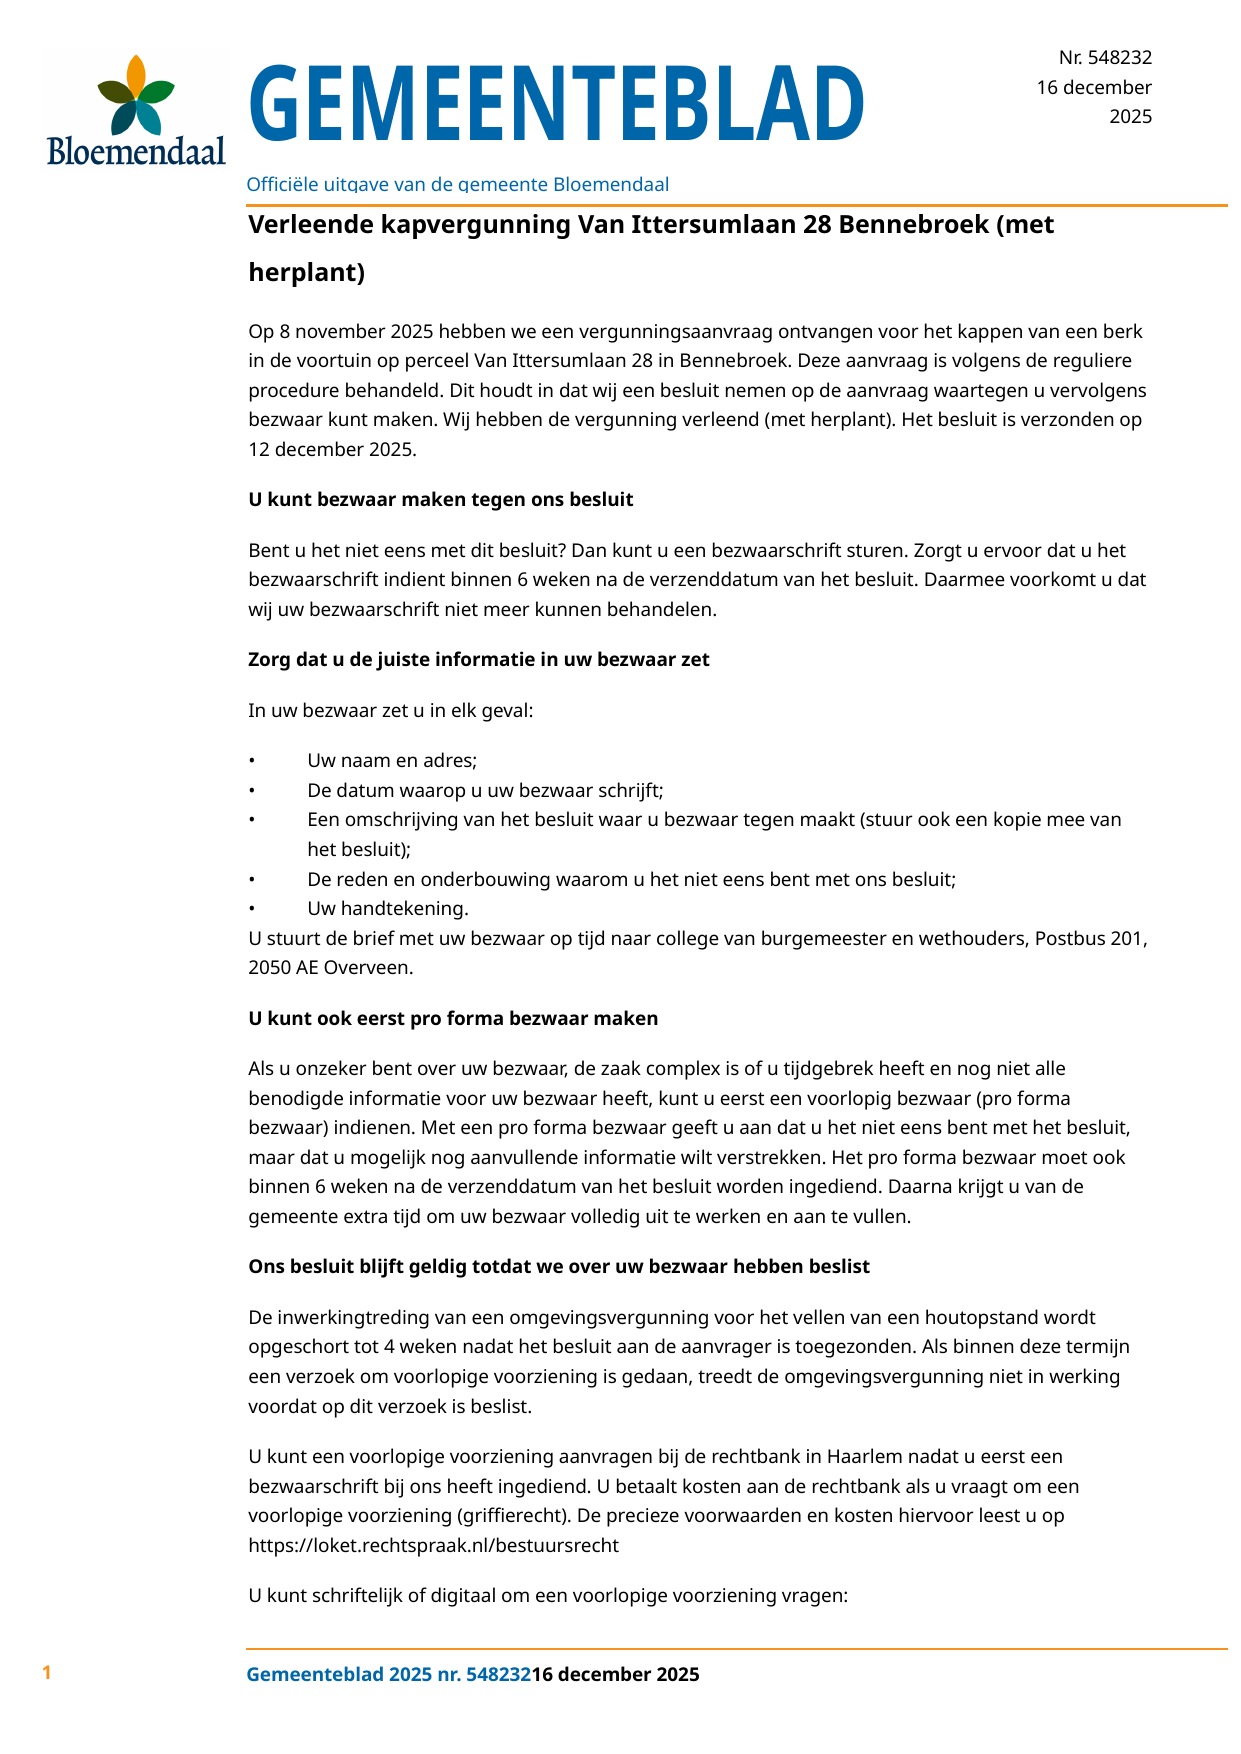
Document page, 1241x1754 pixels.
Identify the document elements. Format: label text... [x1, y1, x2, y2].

list De datum waarop u uw bezwaar schrijft; [248, 777, 1152, 803]
text U kunt ook eerst pro forma bezwaar maken [248, 1005, 1152, 1031]
text In uw bezwaar zet u in elk geval: [248, 697, 1152, 723]
list Een omschrijving van het besluit waar u bezwaar tegen maakt (stuur ook een kopie mee van het besluit); [248, 807, 1152, 862]
list De reden en onderbouwing waarom u het niet eens bent met ons besluit; [248, 866, 1152, 892]
list Uw naam en adres; [248, 747, 1152, 773]
text Ons besluit blijft geldig totdat we over uw bezwaar hebben beslist [248, 1254, 1152, 1279]
text Bent u het niet eens met dit besluit? Dan kunt u een bezwaarschrift sturen. Zorgt u ervoor dat u het bezwaarschrift indient binnen 6 weken na de verzenddatum van het besluit. Daarmee voorkomt u dat wij uw bezwaarschrift niet meer kunnen behandelen. [248, 537, 1152, 622]
list Uw handtekening. [248, 895, 1152, 921]
text Op 8 november 2025 hebben we een vergunningsaanvraag ontvangen voor het kappen van een berk in de voortuin op perceel Van Ittersumlaan 28 in Bennebroek. Deze aanvraag is volgens de reguliere procedure behandeld. Dit houdt in dat wij een besluit nemen op de aanvraag waartegen u vervolgens bezwaar kunt maken. Wij hebben de vergunning verleend (met herplant). Het besluit is verzonden op 12 december 2025. [248, 318, 1152, 462]
text U kunt een voorlopige voorziening aanvragen bij de rechtbank in Haarlem nadat u eerst een bezwaarschrift bij ons heeft ingediend. U betaalt kosten aan de rechtbank als u vraagt om een voorlopige voorziening (griffierecht). De precieze voorwaarden en kosten hiervoor leest u op https://loket.rechtspraak.nl/bestuursrecht [248, 1443, 1152, 1558]
picture [41, 47, 231, 172]
text U stuurt de brief met uw bezwaar op tijd naar college van burgemeester en wethouders, Postbus 201, 2050 AE Overveen. [248, 925, 1152, 980]
text Als u onzeker bent over uw bezwaar, de zaak complex is of u tijdgebrek heeft en nog niet alle benodigde informatie voor uw bezwaar heeft, kunt u eerst een voorlopig bezwaar (pro forma bezwaar) indienen. Met een pro forma bezwaar geeft u aan dat u het niet eens bent met het besluit, maar dat u mogelijk nog aanvullende informatie wilt verstrekken. Het pro forma bezwaar moet ook binnen 6 weken na de verzenddatum van het besluit worden ingediend. Daarna krijgt u van de gemeente extra tijd om uw bezwaar volledig uit te werken en aan te vullen. [248, 1055, 1152, 1229]
text Zorg dat u de juiste informatie in uw bezwaar zet [248, 647, 1152, 672]
text U kunt schriftelijk of digitaal om een voorlopige voorziening vragen: [248, 1582, 1152, 1608]
text Verleende kapvergunning Van Ittersumlaan 28 Bennebroek (met herplant) [248, 207, 1152, 288]
text U kunt bezwaar maken tegen ons besluit [248, 487, 1152, 512]
text De inwerkingtreding van een omgevingsvergunning voor het vellen van een houtopstand wordt opgeschort tot 4 weken nadat het besluit aan de aanvrager is toegezonden. Als binnen deze termijn een verzoek om voorlopige voorziening is gedaan, treedt de omgevingsvergunning niet in werking voordat op dit verzoek is beslist. [248, 1304, 1152, 1419]
